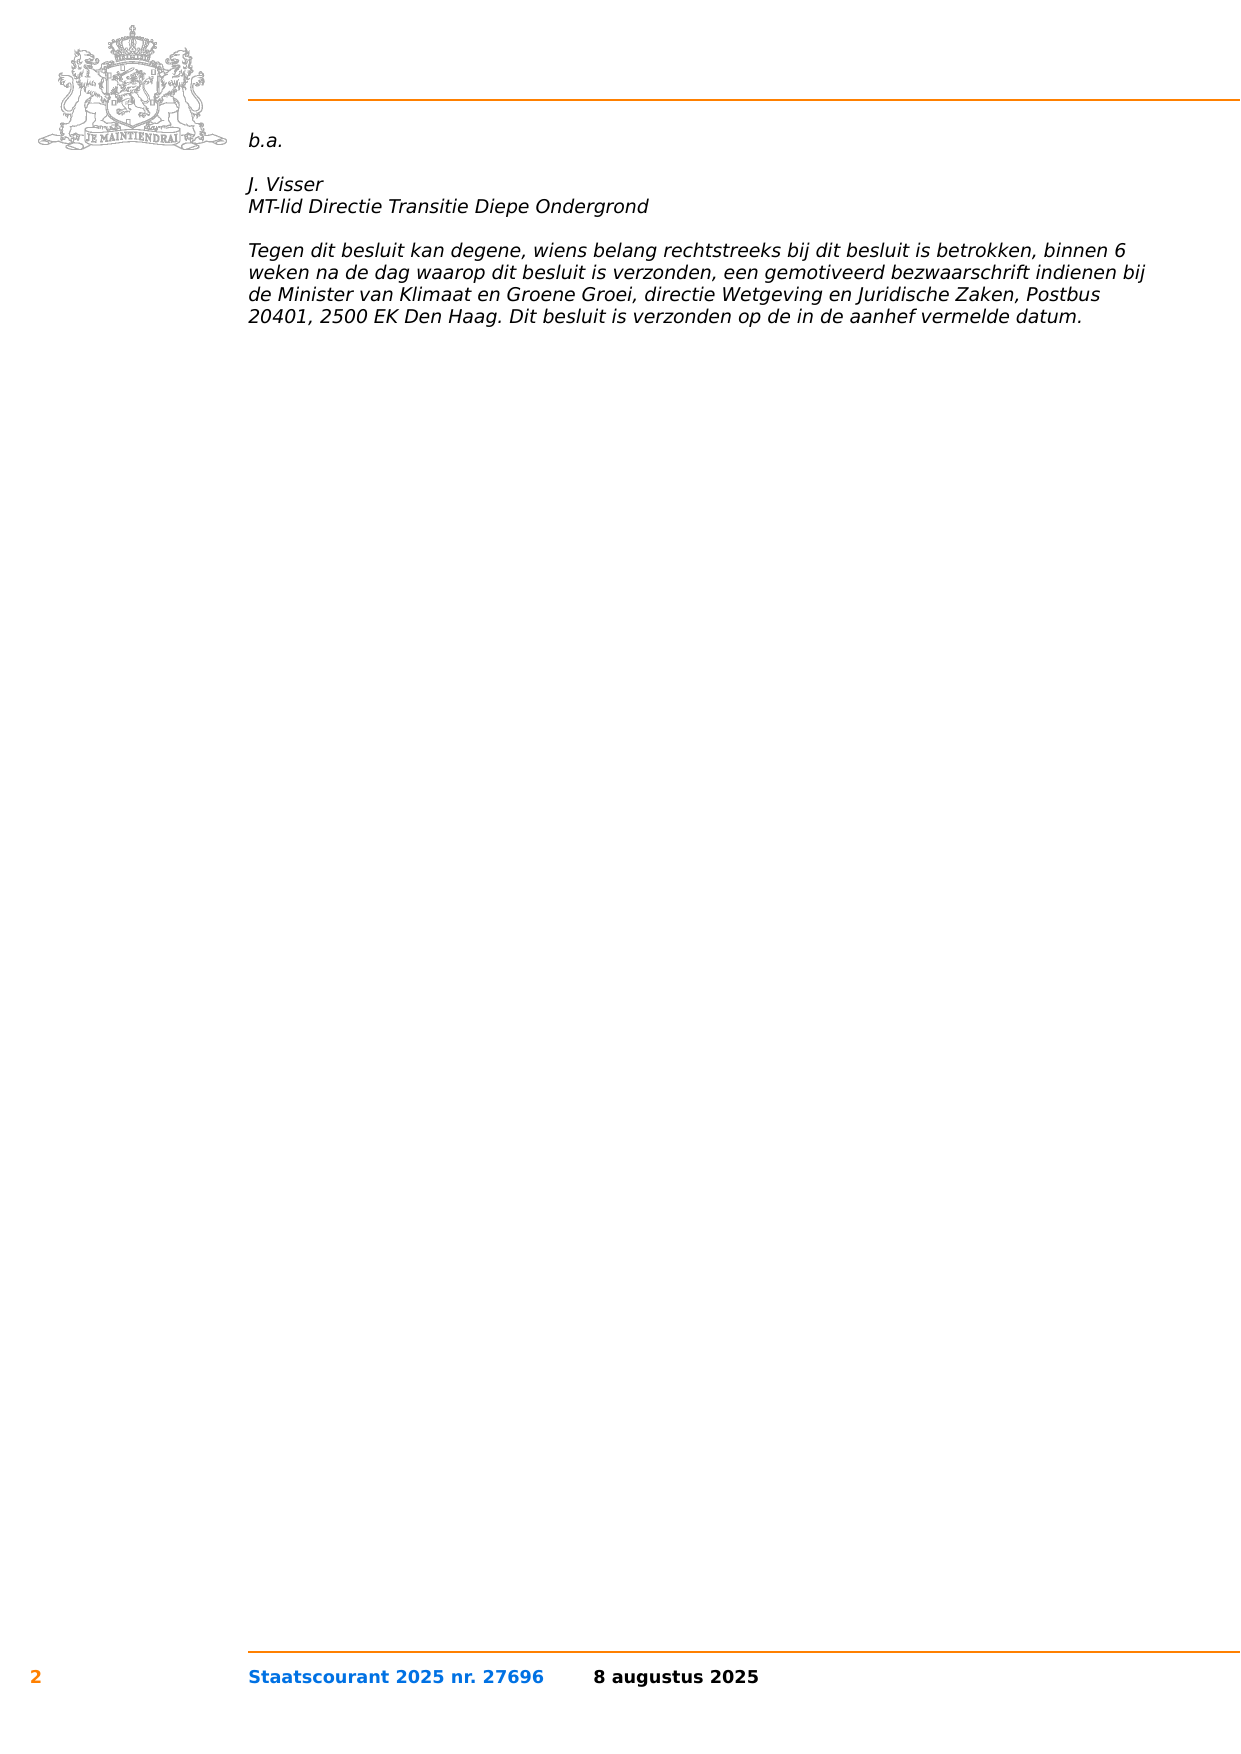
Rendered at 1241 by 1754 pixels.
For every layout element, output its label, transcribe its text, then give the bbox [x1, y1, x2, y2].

text b.a. J. Visser MT-lid Directie Transitie Diepe Ondergrond [248, 130, 1163, 218]
text Tegen dit besluit kan degene, wiens belang rechtstreeks bij dit besluit is betrokken, binnen 6 weken na de dag waarop dit besluit is verzonden, een gemotiveerd bezwaarschrift indienen bij de Minister van Klimaat en Groene Groei, directie Wetgeving en Juridische Zaken, Postbus 20401, 2500 EK Den Haag. Dit besluit is verzonden op de in de aanhef vermelde datum. [248, 240, 1163, 328]
picture [38, 25, 227, 150]
